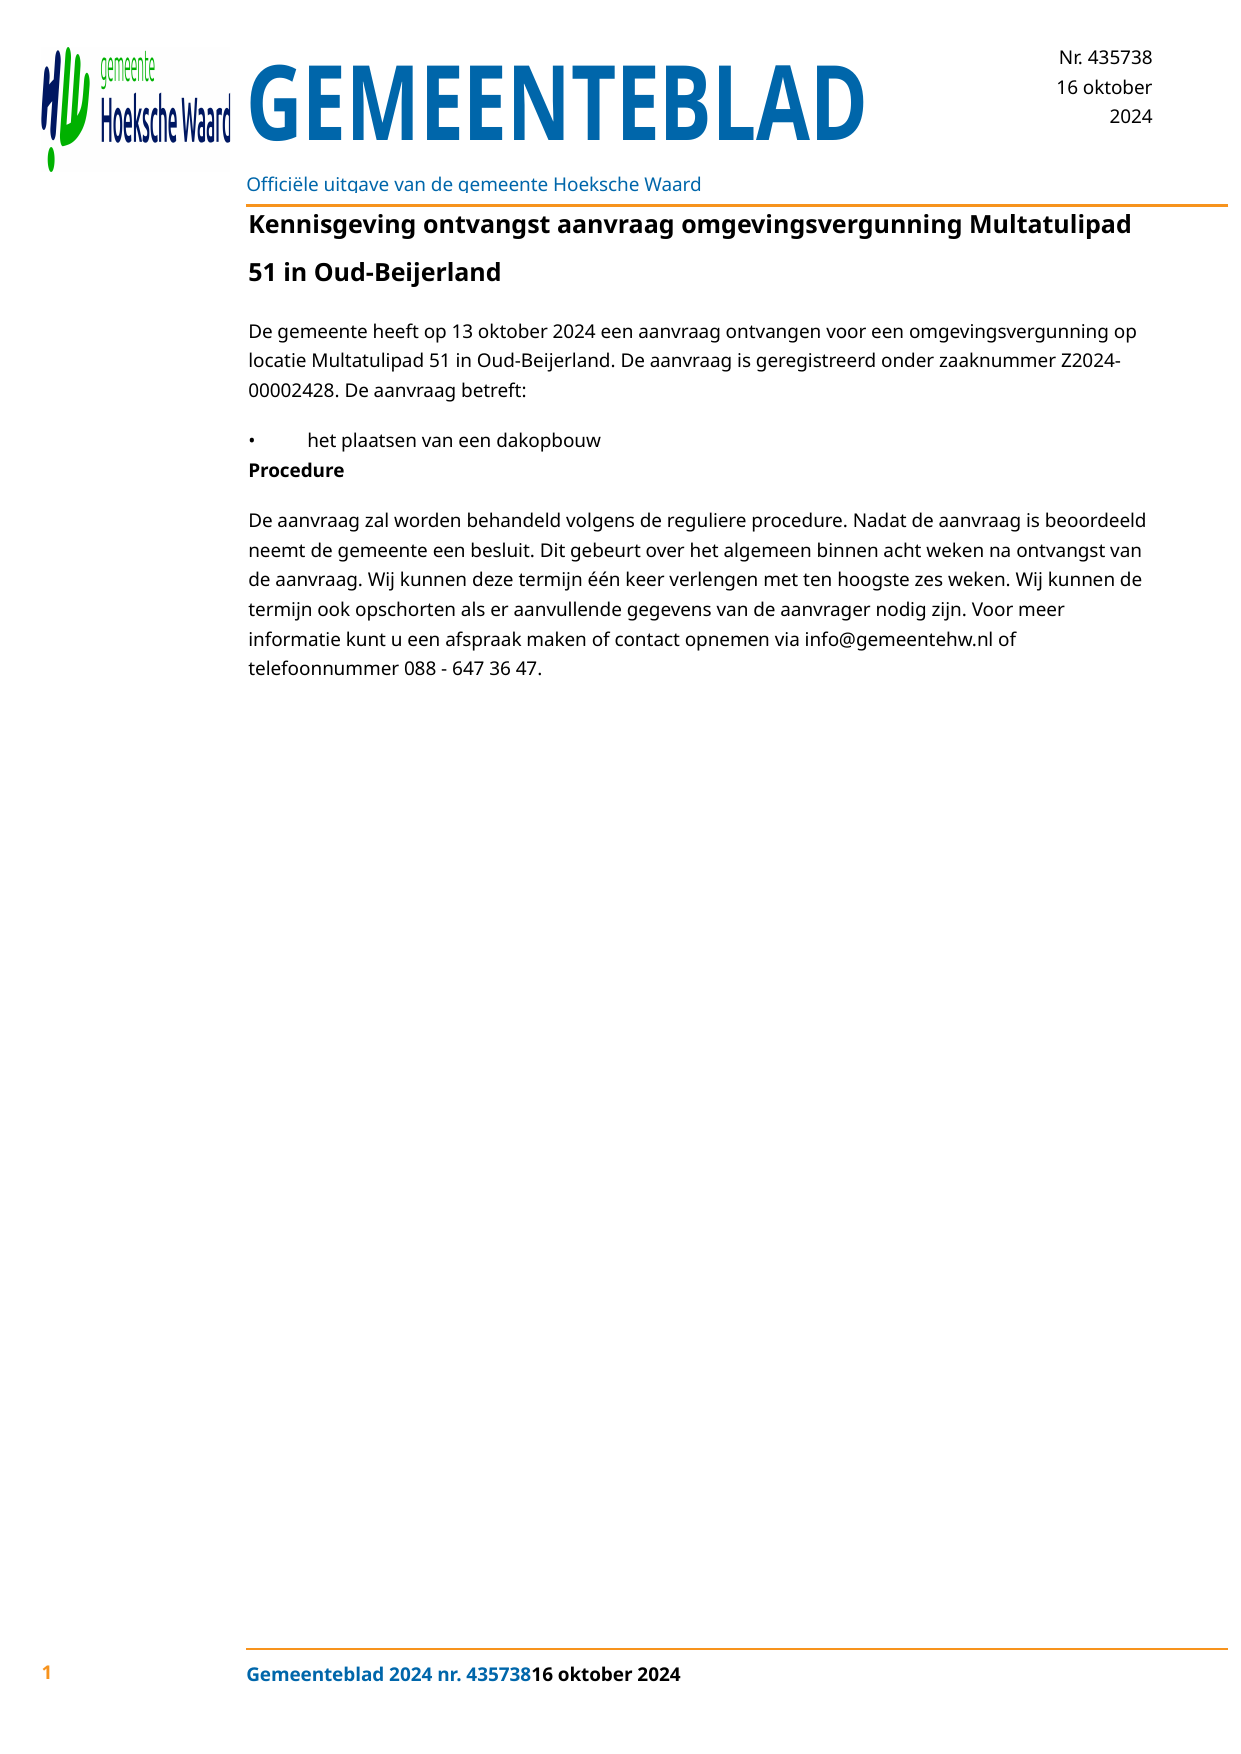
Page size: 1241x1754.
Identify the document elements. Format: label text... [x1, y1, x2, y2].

picture [41, 47, 231, 172]
text Kennisgeving ontvangst aanvraag omgevingsvergunning Multatulipad 51 in Oud-Beijerland [248, 207, 1152, 288]
text De aanvraag zal worden behandeld volgens de reguliere procedure. Nadat de aanvraag is beoordeeld neemt de gemeente een besluit. Dit gebeurt over het algemeen binnen acht weken na ontvangst van de aanvraag. Wij kunnen deze termijn één keer verlengen met ten hoogste zes weken. Wij kunnen de termijn ook opschorten als er aanvullende gegevens van de aanvrager nodig zijn. Voor meer informatie kunt u een afspraak maken of contact opnemen via info@gemeentehw.nl of telefoonnummer 088 - 647 36 47. [248, 507, 1152, 681]
list het plaatsen van een dakopbouw [248, 427, 1152, 453]
text Procedure [248, 457, 1152, 483]
text De gemeente heeft op 13 oktober 2024 een aanvraag ontvangen voor een omgevingsvergunning op locatie Multatulipad 51 in Oud-Beijerland. De aanvraag is geregistreerd onder zaaknummer Z2024-00002428. De aanvraag betreft: [248, 318, 1152, 403]
